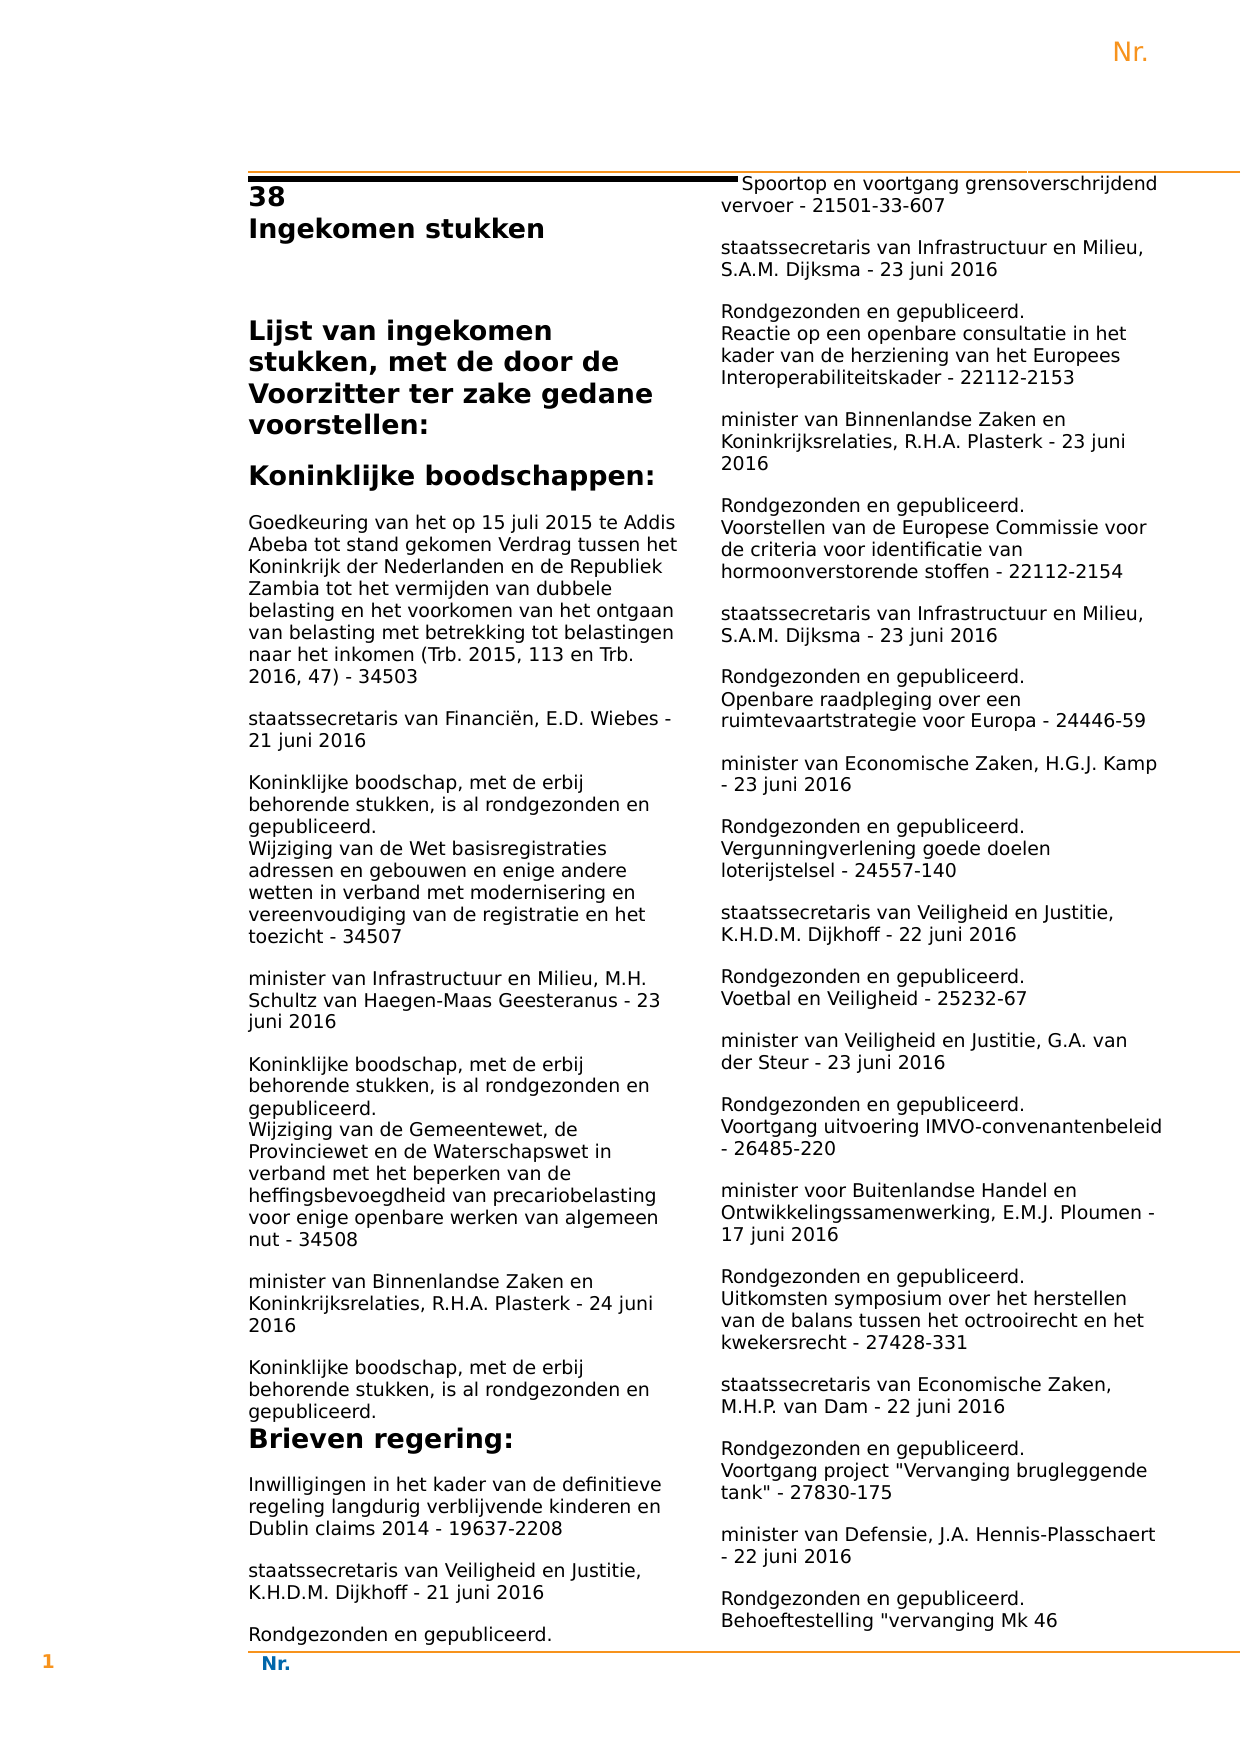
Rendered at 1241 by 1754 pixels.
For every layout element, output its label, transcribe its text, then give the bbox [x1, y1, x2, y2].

title Lijst van ingekomen stukken, met de door de Voorzitter ter zake gedane voorstellen: [248, 316, 691, 441]
text Rondgezonden en gepubliceerd. [721, 816, 1163, 838]
text Goedkeuring van het op 15 juli 2015 te Addis Abeba tot stand gekomen Verdrag tussen het Koninkrijk der Nederlanden en de Republiek Zambia tot het vermijden van dubbele belasting en het voorkomen van het ontgaan van belasting met betrekking tot belastingen naar het inkomen (Trb. 2015, 113 en Trb. 2016, 47) - 34503 [248, 512, 691, 688]
text staatssecretaris van Veiligheid en Justitie, K.H.D.M. Dijkhoff - 21 juni 2016 [248, 1560, 691, 1604]
text Koninklijke boodschap, met de erbij behorende stukken, is al rondgezonden en gepubliceerd. [248, 1357, 691, 1423]
text Behoeftestelling "vervanging Mk 46 [721, 1610, 1163, 1632]
text minister van Economische Zaken, H.G.J. Kamp - 23 juni 2016 [721, 752, 1163, 796]
text Rondgezonden en gepubliceerd. [721, 301, 1163, 323]
text minister van Binnenlandse Zaken en Koninkrijksrelaties, R.H.A. Plasterk - 24 juni 2016 [248, 1271, 691, 1337]
text Reactie op een openbare consultatie in het kader van de herziening van het Europees Interoperabiliteitskader - 22112-2153 [721, 323, 1163, 389]
text Voortgang project "Vervanging brugleggende tank" - 27830-175 [721, 1460, 1163, 1504]
text Voortgang uitvoering IMVO-convenantenbeleid - 26485-220 [721, 1116, 1163, 1160]
text Wijziging van de Gemeentewet, de Provinciewet en de Waterschapswet in verband met het beperken van de heffingsbevoegdheid van precariobelasting voor enige openbare werken van algemeen nut - 34508 [248, 1119, 691, 1251]
text minister voor Buitenlandse Handel en Ontwikkelingssamenwerking, E.M.J. Ploumen - 17 juni 2016 [721, 1180, 1163, 1246]
text Rondgezonden en gepubliceerd. [721, 1094, 1163, 1116]
text Rondgezonden en gepubliceerd. [721, 494, 1163, 517]
text Uitkomsten symposium over het herstellen van de balans tussen het octrooirecht en het kwekersrecht - 27428-331 [721, 1288, 1163, 1354]
text minister van Defensie, J.A. Hennis-Plasschaert - 22 juni 2016 [721, 1524, 1163, 1568]
text minister van Veiligheid en Justitie, G.A. van der Steur - 23 juni 2016 [721, 1030, 1163, 1074]
title Brieven regering: [248, 1423, 691, 1454]
title 38 Ingekomen stukken [248, 182, 691, 244]
text Rondgezonden en gepubliceerd. [721, 666, 1163, 688]
text staatssecretaris van Veiligheid en Justitie, K.H.D.M. Dijkhoff - 22 juni 2016 [721, 902, 1163, 946]
text Voorstellen van de Europese Commissie voor de criteria voor identificatie van hormoonverstorende stoffen - 22112-2154 [721, 517, 1163, 582]
text Koninklijke boodschap, met de erbij behorende stukken, is al rondgezonden en gepubliceerd. [248, 1053, 691, 1119]
text Spoortop en voortgang grensoverschrijdend vervoer - 21501-33-607 [721, 173, 1163, 217]
text staatssecretaris van Infrastructuur en Milieu, S.A.M. Dijksma - 23 juni 2016 [721, 602, 1163, 646]
text Inwilligingen in het kader van de definitieve regeling langdurig verblijvende kinderen en Dublin claims 2014 - 19637-2208 [248, 1474, 691, 1540]
text staatssecretaris van Economische Zaken, M.H.P. van Dam - 22 juni 2016 [721, 1374, 1163, 1418]
title Koninklijke boodschappen: [248, 461, 691, 492]
text Rondgezonden en gepubliceerd. [248, 1624, 691, 1646]
text minister van Binnenlandse Zaken en Koninkrijksrelaties, R.H.A. Plasterk - 23 juni 2016 [721, 409, 1163, 474]
text Openbare raadpleging over een ruimtevaartstrategie voor Europa - 24446-59 [721, 688, 1163, 732]
text minister van Infrastructuur en Milieu, M.H. Schultz van Haegen-Maas Geesteranus - 23 juni 2016 [248, 967, 691, 1033]
text Koninklijke boodschap, met de erbij behorende stukken, is al rondgezonden en gepubliceerd. [248, 772, 691, 838]
text Voetbal en Veiligheid - 25232-67 [721, 988, 1163, 1010]
text Rondgezonden en gepubliceerd. [721, 1266, 1163, 1288]
text staatssecretaris van Financiën, E.D. Wiebes - 21 juni 2016 [248, 708, 691, 752]
text Rondgezonden en gepubliceerd. [721, 1438, 1163, 1460]
text Vergunningverlening goede doelen loterijstelsel - 24557-140 [721, 838, 1163, 882]
text Rondgezonden en gepubliceerd. [721, 1588, 1163, 1610]
text Wijziging van de Wet basisregistraties adressen en gebouwen en enige andere wetten in verband met modernisering en vereenvoudiging van de registratie en het toezicht - 34507 [248, 838, 691, 947]
text staatssecretaris van Infrastructuur en Milieu, S.A.M. Dijksma - 23 juni 2016 [721, 237, 1163, 281]
text Rondgezonden en gepubliceerd. [721, 966, 1163, 988]
